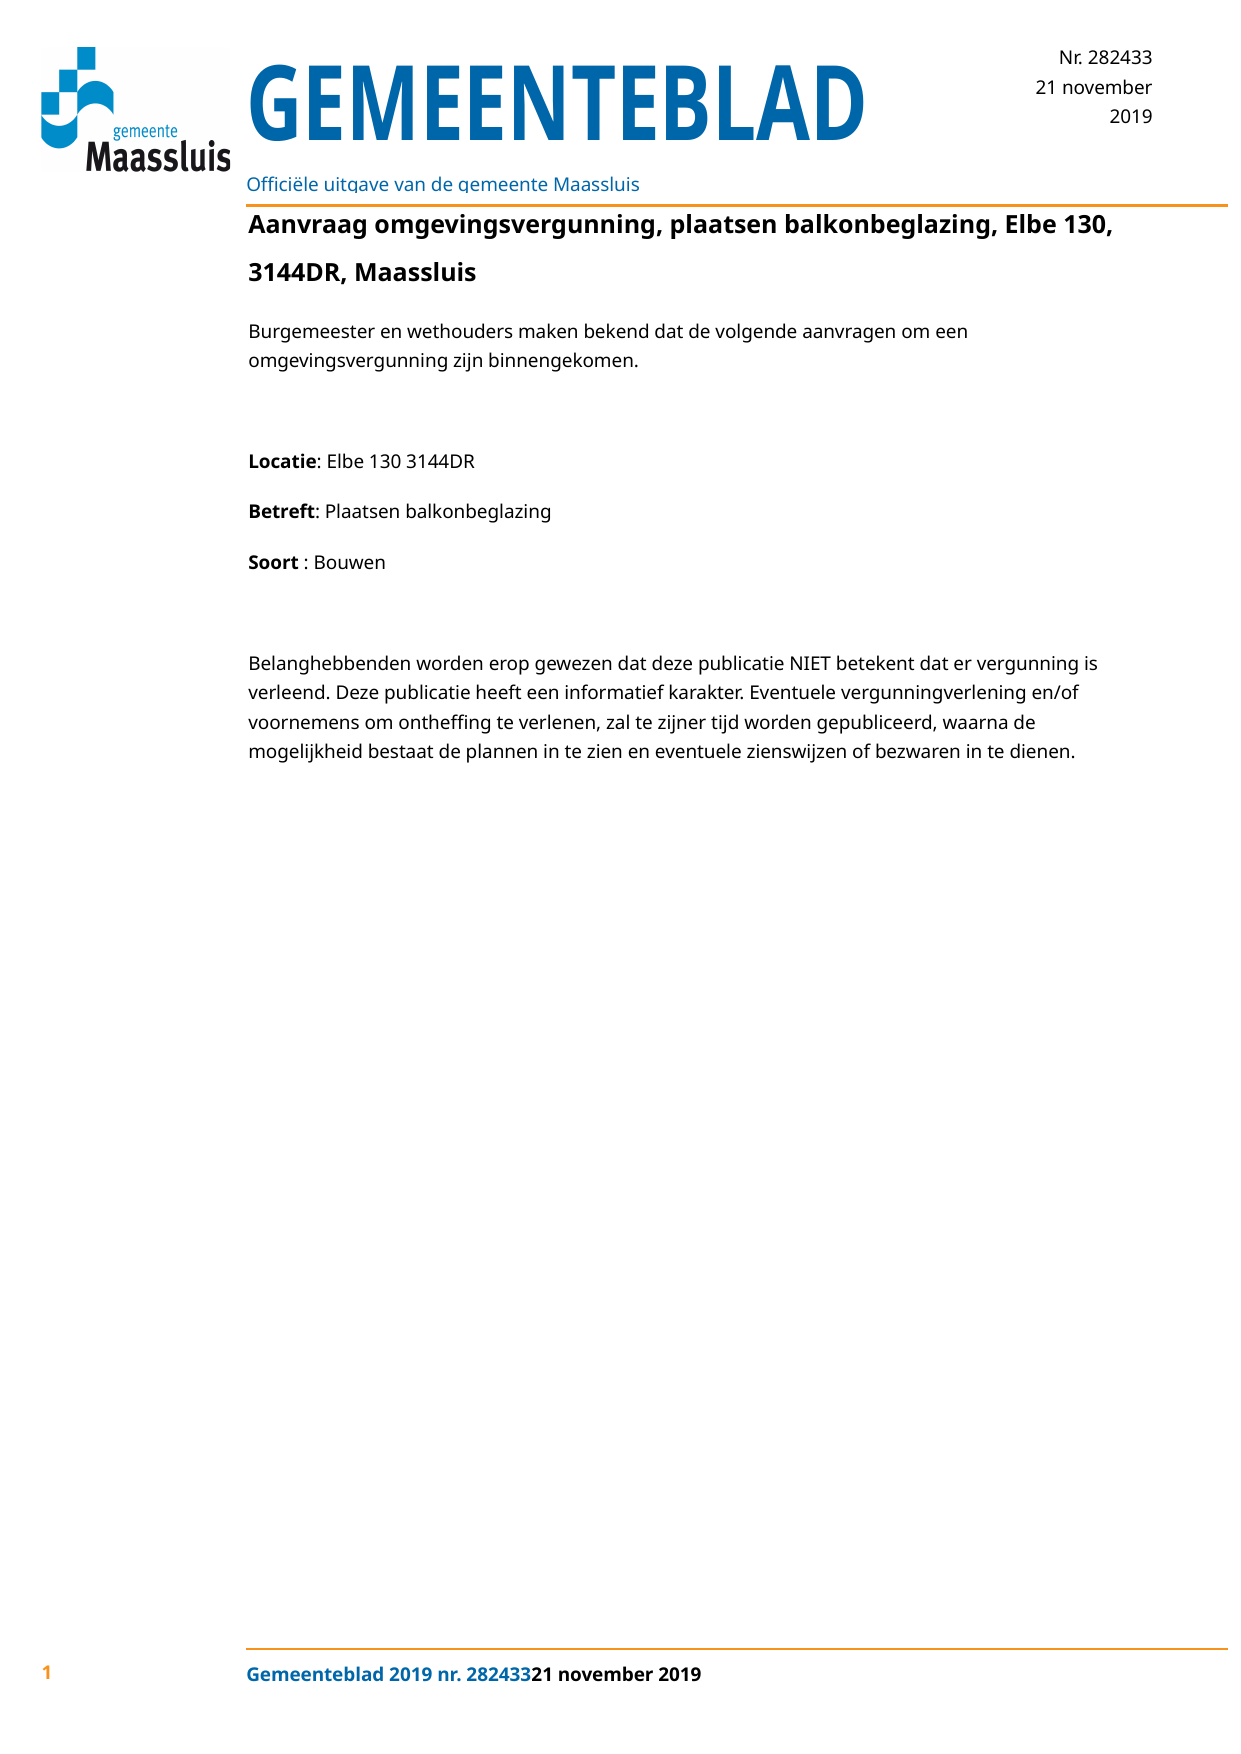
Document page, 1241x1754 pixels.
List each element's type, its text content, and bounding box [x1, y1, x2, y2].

text Burgemeester en wethouders maken bekend dat de volgende aanvragen om een omgevingsvergunning zijn binnengekomen. [248, 318, 1152, 373]
text Locatie: Elbe 130 3144DR [248, 448, 1152, 474]
picture [41, 47, 231, 172]
text Aanvraag omgevingsvergunning, plaatsen balkonbeglazing, Elbe 130, 3144DR, Maassluis [248, 207, 1152, 288]
text Soort : Bouwen [248, 549, 1152, 575]
picture [41, 47, 77, 92]
text Betreft: Plaatsen balkonbeglazing [248, 499, 1152, 524]
text Belanghebbenden worden erop gewezen dat deze publicatie NIET betekent dat er vergunning is verleend. Deze publicatie heeft een informatief karakter. Eventuele vergunningverlening en/of voornemens om ontheffing te verlenen, zal te zijner tijd worden gepubliceerd, waarna de mogelijkheid bestaat de plannen in te zien en eventuele zienswijzen of bezwaren in te dienen. [248, 650, 1152, 764]
